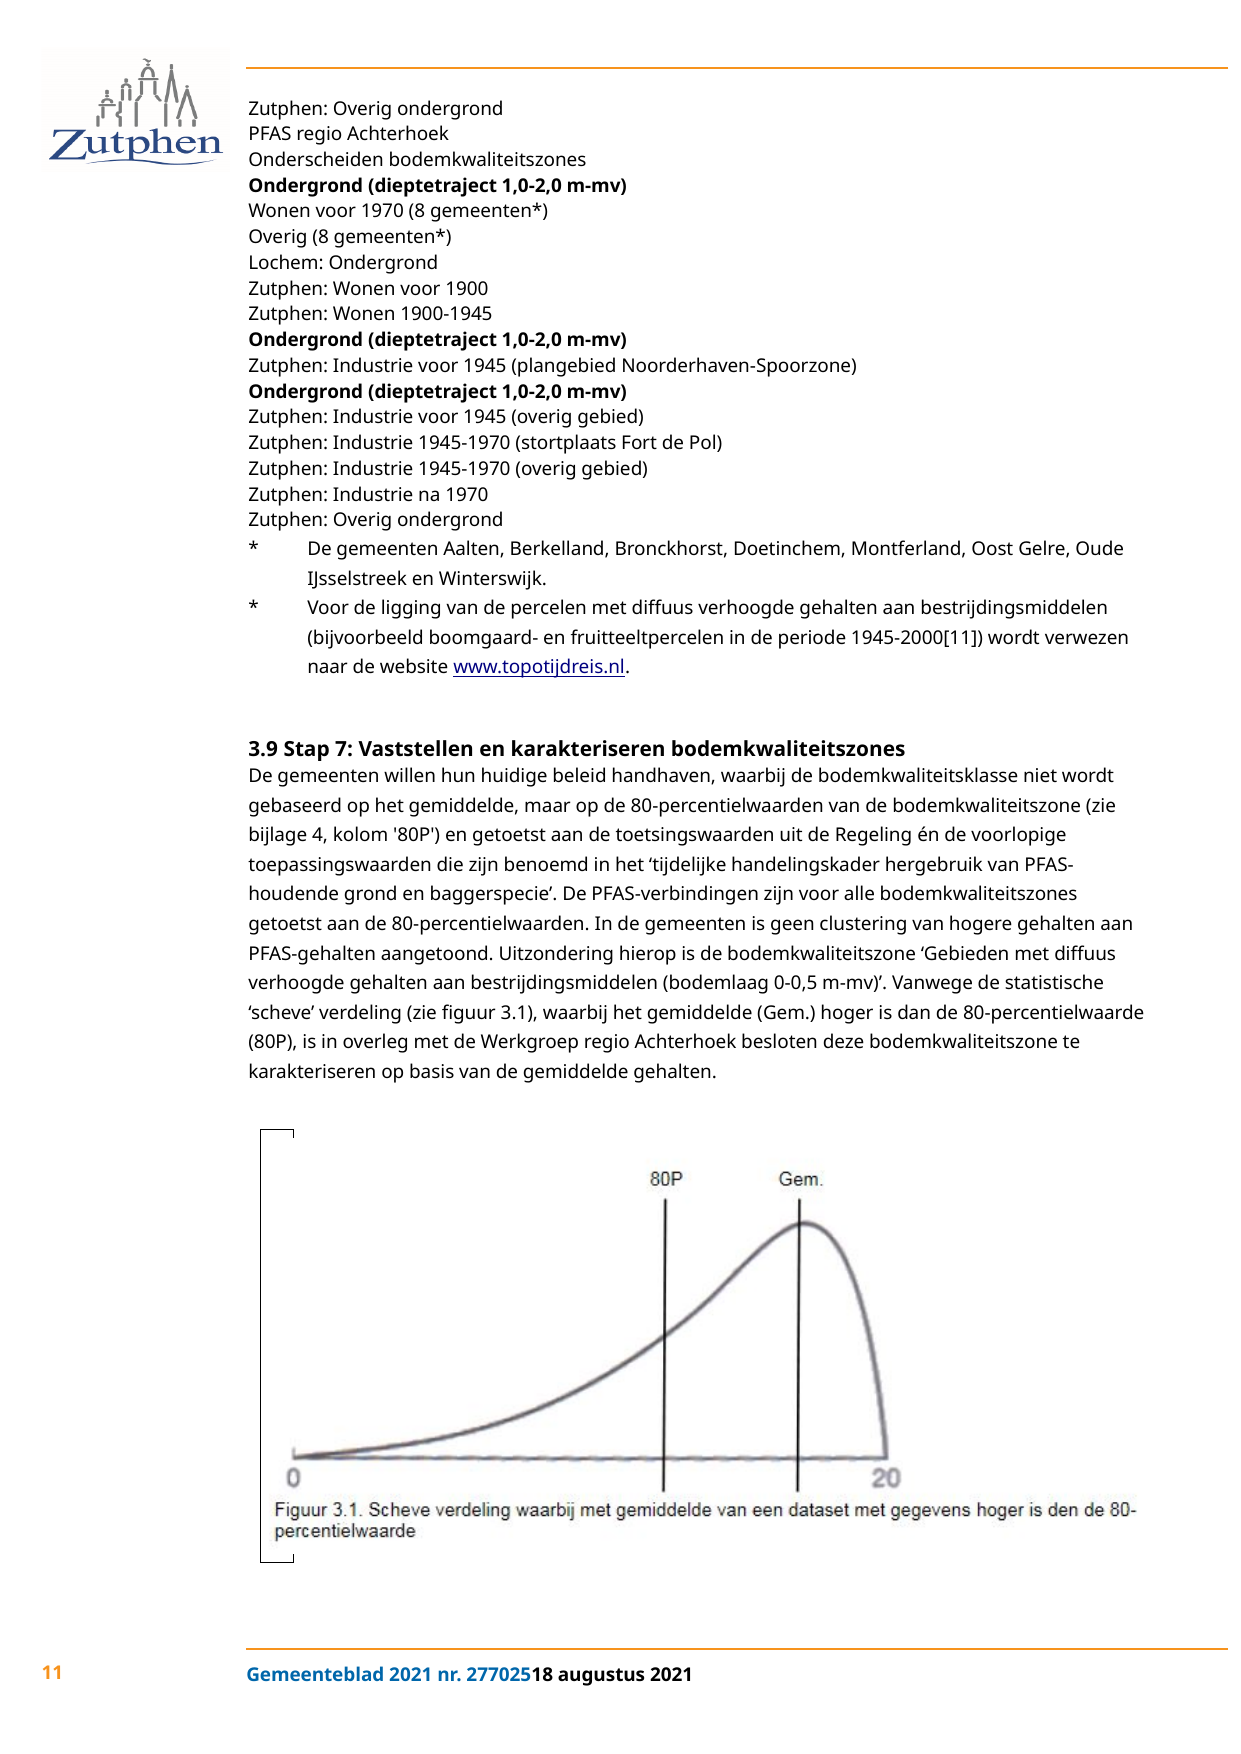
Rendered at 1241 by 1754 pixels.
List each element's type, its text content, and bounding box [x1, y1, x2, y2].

table_cell Overig (8 gemeenten*) [248, 224, 1152, 249]
table_cell Zutphen: Overig ondergrond [248, 95, 1152, 121]
table_cell Zutphen: Industrie na 1970 [248, 481, 1152, 506]
text De gemeenten willen hun huidige beleid handhaven, waarbij de bodemkwaliteitsklasse niet wordt gebaseerd op het gemiddelde, maar op de 80-percentielwaarden van de bodemkwaliteitszone (zie bijlage 4, kolom '80P') en getoetst aan de toetsingswaarden uit de Regeling én de voorlopige toepassingswaarden die zijn benoemd in het ‘tijdelijke handelingskader hergebruik van PFAS-houdende grond en baggerspecie’. De PFAS-verbindingen zijn voor alle bodemkwaliteitszones getoetst aan de 80-percentielwaarden. In de gemeenten is geen clustering van hogere gehalten aan PFAS-gehalten aangetoond. Uitzondering hierop is de bodemkwaliteitszone ‘Gebieden met diffuus verhoogde gehalten aan bestrijdingsmiddelen (bodemlaag 0-0,5 m-mv)’. Vanwege de statistische ‘scheve’ verdeling (zie figuur 3.1), waarbij het gemiddelde (Gem.) hoger is dan de 80-percentielwaarde (80P), is in overleg met de Werkgroep regio Achterhoek besloten deze bodemkwaliteitszone te karakteriseren op basis van de gemiddelde gehalten. [248, 762, 1152, 1084]
table_cell Ondergrond (dieptetraject 1,0-2,0 m-mv) [248, 172, 1152, 198]
table_cell Ondergrond (dieptetraject 1,0-2,0 m-mv) [248, 326, 1152, 352]
picture [268, 1138, 1173, 1554]
table_cell Wonen voor 1970 (8 gemeenten*) [248, 198, 1152, 223]
table_cell Ondergrond (dieptetraject 1,0-2,0 m-mv) [248, 378, 1152, 403]
table_cell PFAS regio Achterhoek [248, 121, 1152, 146]
table_cell Zutphen: Wonen 1900-1945 [248, 301, 1152, 326]
table_cell Zutphen: Industrie voor 1945 (overig gebied) [248, 404, 1152, 429]
table_cell Zutphen: Overig ondergrond [248, 506, 1152, 532]
table_cell Zutphen: Wonen voor 1900 [248, 275, 1152, 301]
table_cell Onderscheiden bodemkwaliteitszones [248, 146, 1152, 172]
text 3.9 Stap 7: Vaststellen en karakteriseren bodemkwaliteitszones [248, 734, 1152, 762]
list De gemeenten Aalten, Berkelland, Bronckhorst, Doetinchem, Montferland, Oost Gelre, Oude IJsselstreek en Winterswijk. [248, 535, 1152, 591]
table_cell Zutphen: Industrie 1945-1970 (stortplaats Fort de Pol) [248, 429, 1152, 455]
picture [41, 47, 231, 172]
table_cell Zutphen: Industrie 1945-1970 (overig gebied) [248, 455, 1152, 481]
table_cell Zutphen: Industrie voor 1945 (plangebied Noorderhaven-Spoorzone) [248, 352, 1152, 378]
table_cell Lochem: Ondergrond [248, 249, 1152, 275]
list Voor de ligging van de percelen met diffuus verhoogde gehalten aan bestrijdingsmiddelen (bijvoorbeeld boomgaard- en fruitteeltpercelen in de periode 1945-2000[11]) wordt verwezen naar de website www.topotijdreis.nl. [248, 594, 1152, 679]
